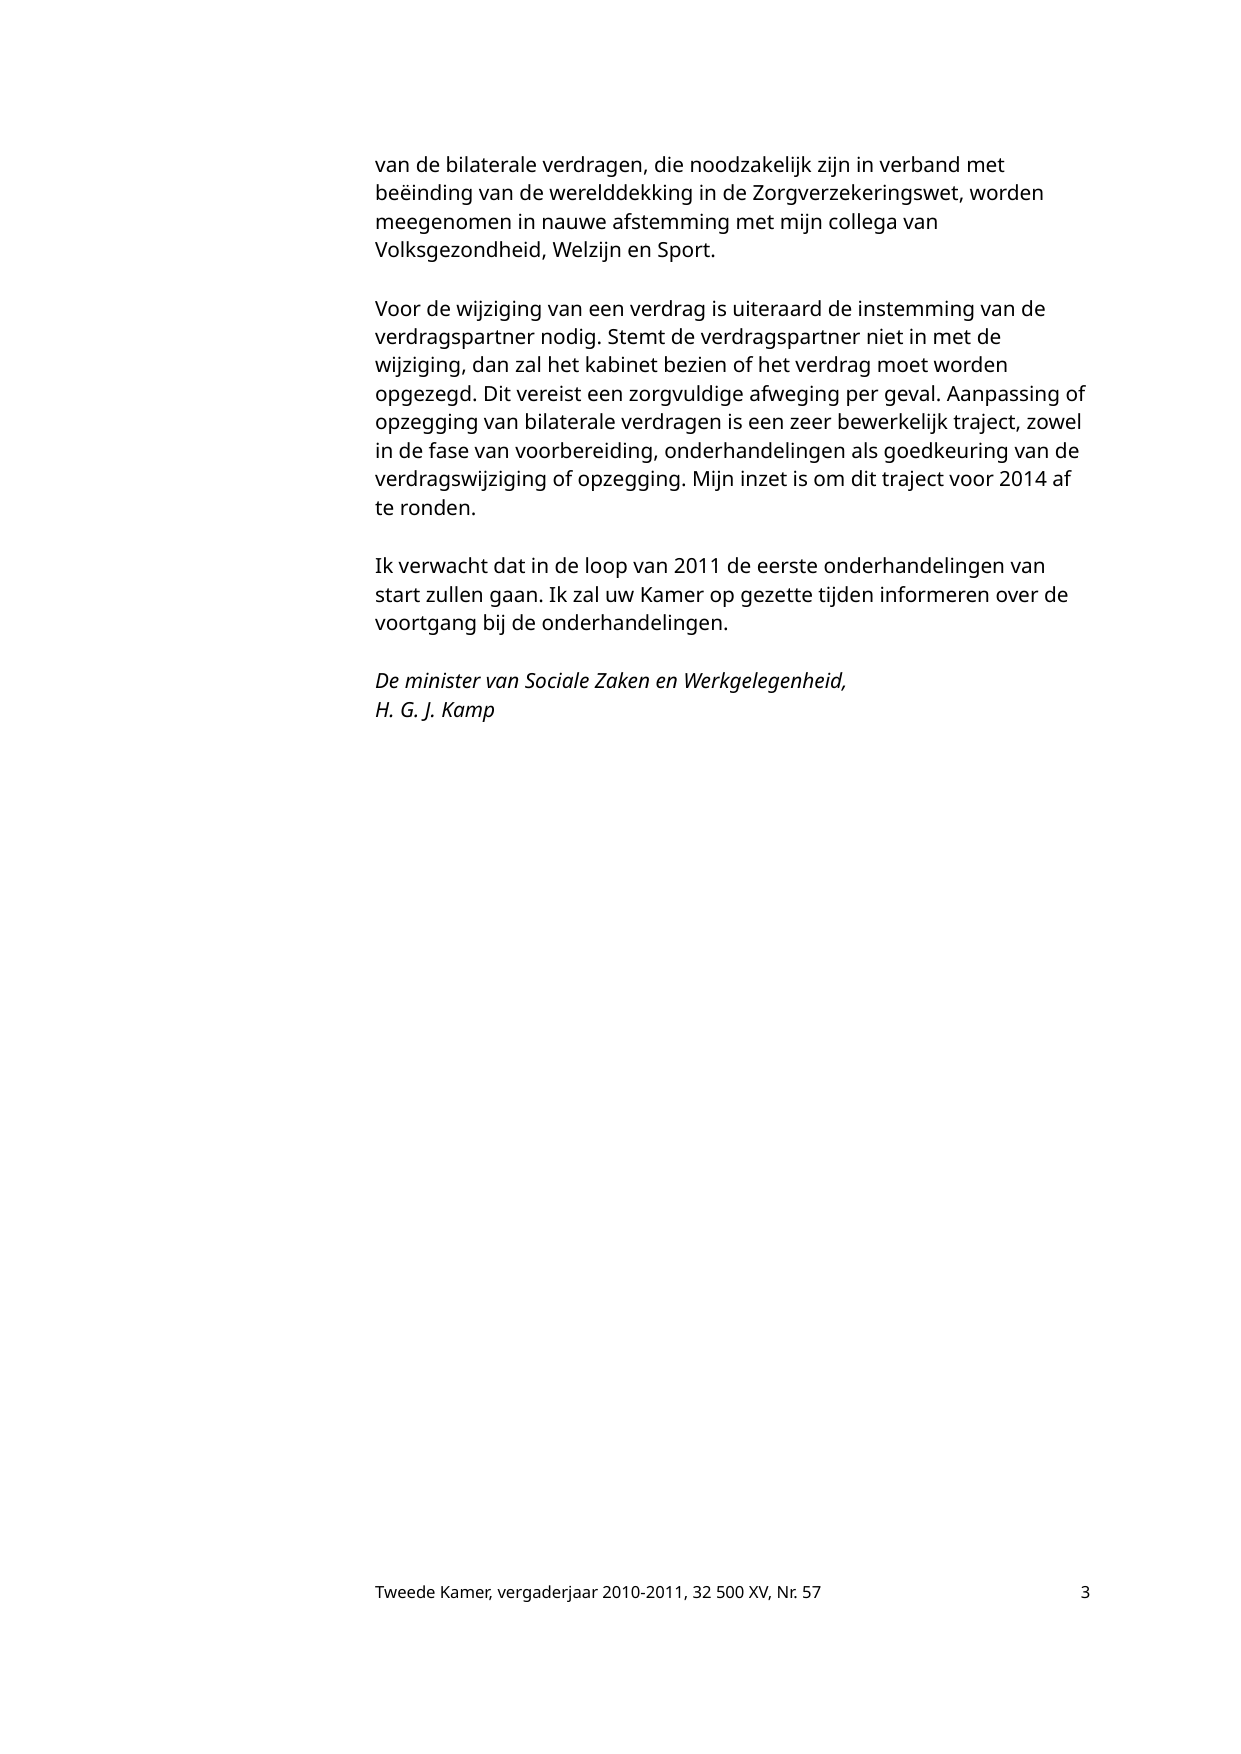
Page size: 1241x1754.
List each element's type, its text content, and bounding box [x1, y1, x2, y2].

text Ik verwacht dat in de loop van 2011 de eerste onderhandelingen van start zullen gaan. Ik zal uw Kamer op gezette tijden informeren over de voortgang bij de onderhandelingen. [375, 551, 1090, 637]
text van de bilaterale verdragen, die noodzakelijk zijn in verband met beëinding van de werelddekking in de Zorgverzekeringswet, worden meegenomen in nauwe afstemming met mijn collega van Volksgezondheid, Welzijn en Sport. [375, 150, 1090, 264]
text H. G. J. Kamp [375, 695, 1090, 723]
text De minister van Sociale Zaken en Werkgelegenheid, [375, 667, 1090, 695]
text Voor de wijziging van een verdrag is uiteraard de instemming van de verdragspartner nodig. Stemt de verdragspartner niet in met de wijziging, dan zal het kabinet bezien of het verdrag moet worden opgezegd. Dit vereist een zorgvuldige afweging per geval. Aanpassing of opzegging van bilaterale verdragen is een zeer bewerkelijk traject, zowel in de fase van voorbereiding, onderhandelingen als goedkeuring van de verdragswijziging of opzegging. Mijn inzet is om dit traject voor 2014 af te ronden. [375, 294, 1090, 521]
